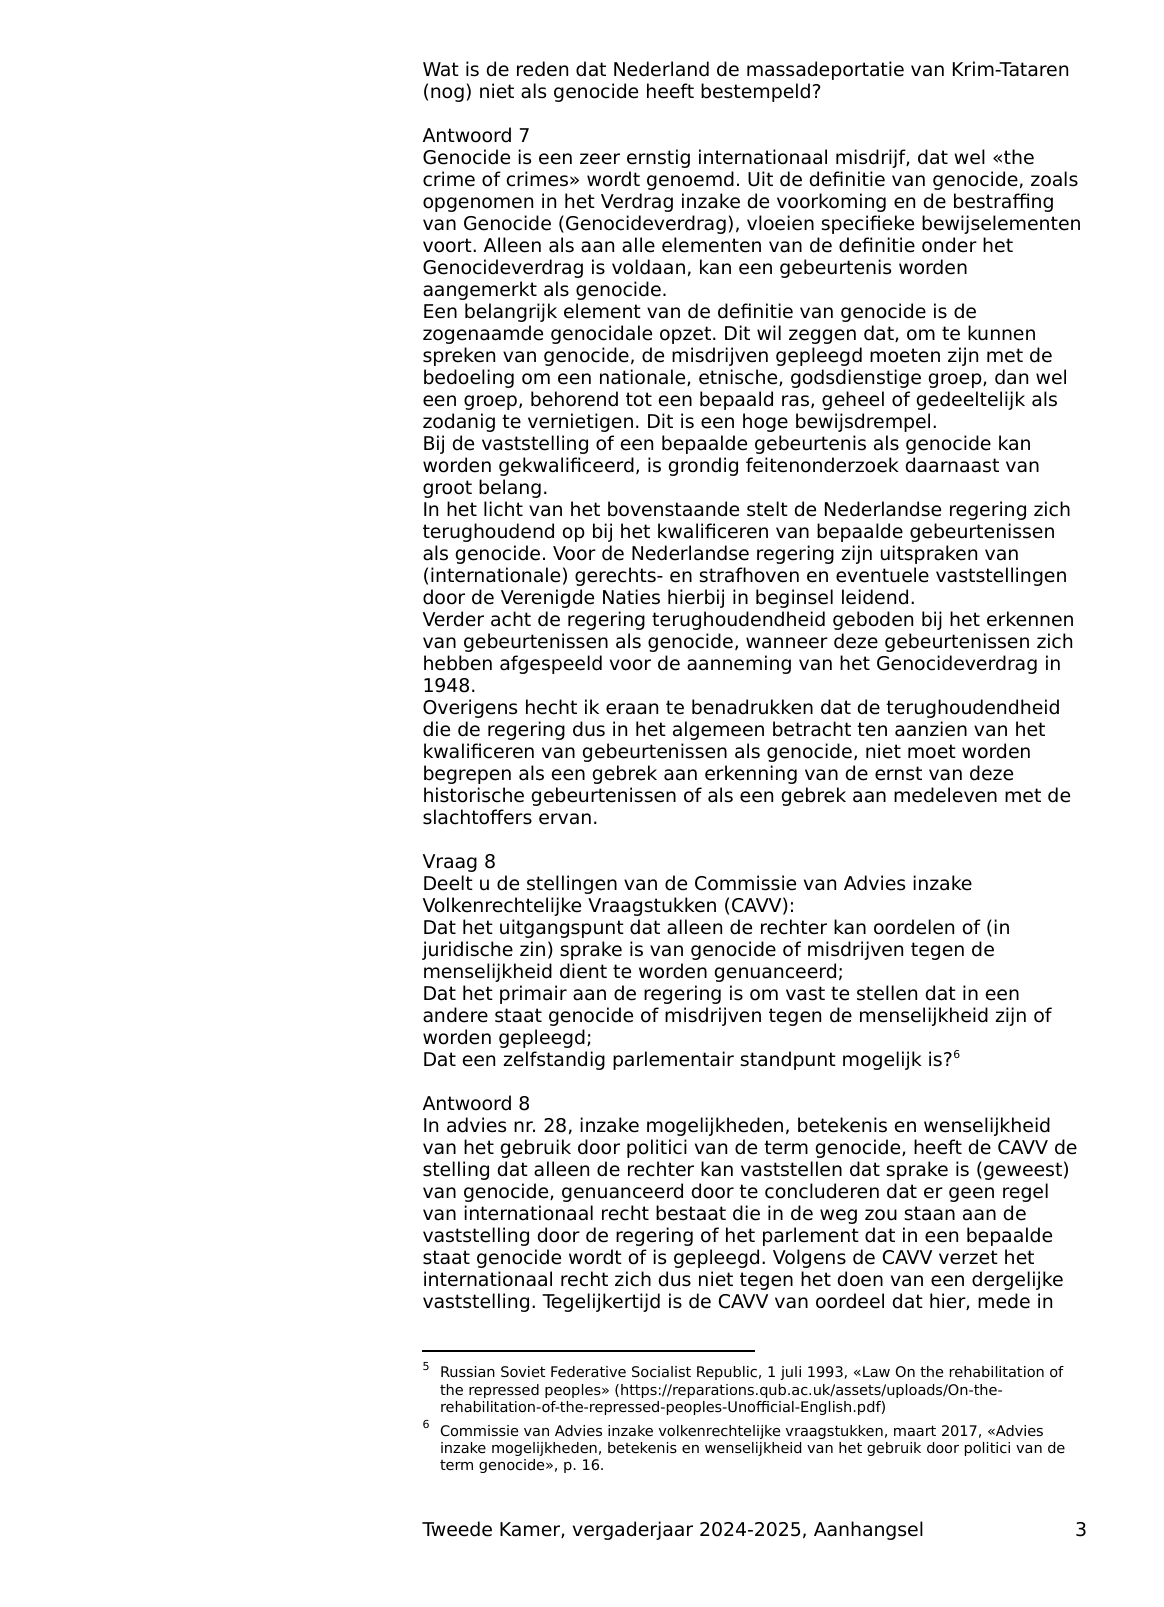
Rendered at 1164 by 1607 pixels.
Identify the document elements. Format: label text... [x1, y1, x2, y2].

text Overigens hecht ik eraan te benadrukken dat de terughoudendheid die de regering dus in het algemeen betracht ten aanzien van het kwalificeren van gebeurtenissen als genocide, niet moet worden begrepen als een gebrek aan erkenning van de ernst van deze historische gebeurtenissen of als een gebrek aan medeleven met de slachtoffers ervan. [422, 697, 1087, 828]
text Vraag 8 [422, 851, 1087, 873]
text In advies nr. 28, inzake mogelijkheden, betekenis en wenselijkheid van het gebruik door politici van de term genocide, heeft de CAVV de stelling dat alleen de rechter kan vaststellen dat sprake is (geweest) van genocide, genuanceerd door te concluderen dat er geen regel van internationaal recht bestaat die in de weg zou staan aan de vaststelling door de regering of het parlement dat in een bepaalde staat genocide wordt of is gepleegd. Volgens de CAVV verzet het internationaal recht zich dus niet tegen het doen van een dergelijke vaststelling. Tegelijkertijd is de CAVV van oordeel dat hier, mede in [422, 1115, 1087, 1312]
text Genocide is een zeer ernstig internationaal misdrijf, dat wel «the crime of crimes» wordt genoemd. Uit de definitie van genocide, zoals opgenomen in het Verdrag inzake de voorkoming en de bestraffing van Genocide (Genocideverdrag), vloeien specifieke bewijselementen voort. Alleen als aan alle elementen van de definitie onder het Genocideverdrag is voldaan, kan een gebeurtenis worden aangemerkt als genocide. [422, 147, 1087, 301]
text Dat het uitgangspunt dat alleen de rechter kan oordelen of (in juridische zin) sprake is van genocide of misdrijven tegen de menselijkheid dient te worden genuanceerd; [422, 917, 1087, 983]
text Wat is de reden dat Nederland de massadeportatie van Krim-Tataren (nog) niet als genocide heeft bestempeld? [422, 59, 1087, 103]
text Commissie van Advies inzake volkenrechtelijke vraagstukken, maart 2017, «Advies inzake mogelijkheden, betekenis en wenselijkheid van het gebruik door politici van de term genocide», p. 16. [422, 1418, 1087, 1474]
text Antwoord 7 [422, 125, 1087, 147]
text Bij de vaststelling of een bepaalde gebeurtenis als genocide kan worden gekwalificeerd, is grondig feitenonderzoek daarnaast van groot belang. [422, 433, 1087, 499]
text Russian Soviet Federative Socialist Republic, 1 juli 1993, «Law On the rehabilitation of the repressed peoples» (https://reparations.qub.ac.uk/assets/uploads/On-the-rehabilitation-of-the-repressed-peoples-Unofficial-English.pdf) [422, 1360, 1087, 1416]
text Verder acht de regering terughoudendheid geboden bij het erkennen van gebeurtenissen als genocide, wanneer deze gebeurtenissen zich hebben afgespeeld voor de aanneming van het Genocideverdrag in 1948. [422, 609, 1087, 697]
text Deelt u de stellingen van de Commissie van Advies inzake Volkenrechtelijke Vraagstukken (CAVV): [422, 873, 1087, 917]
text Dat een zelfstandig parlementair standpunt mogelijk is? [422, 1048, 1087, 1071]
text Antwoord 8 [422, 1093, 1087, 1115]
text In het licht van het bovenstaande stelt de Nederlandse regering zich terughoudend op bij het kwalificeren van bepaalde gebeurtenissen als genocide. Voor de Nederlandse regering zijn uitspraken van (internationale) gerechts- en strafhoven en eventuele vaststellingen door de Verenigde Naties hierbij in beginsel leidend. [422, 499, 1087, 609]
text Dat het primair aan de regering is om vast te stellen dat in een andere staat genocide of misdrijven tegen de menselijkheid zijn of worden gepleegd; [422, 983, 1087, 1048]
text Een belangrijk element van de definitie van genocide is de zogenaamde genocidale opzet. Dit wil zeggen dat, om te kunnen spreken van genocide, de misdrijven gepleegd moeten zijn met de bedoeling om een nationale, etnische, godsdienstige groep, dan wel een groep, behorend tot een bepaald ras, geheel of gedeeltelijk als zodanig te vernietigen. Dit is een hoge bewijsdrempel. [422, 301, 1087, 433]
